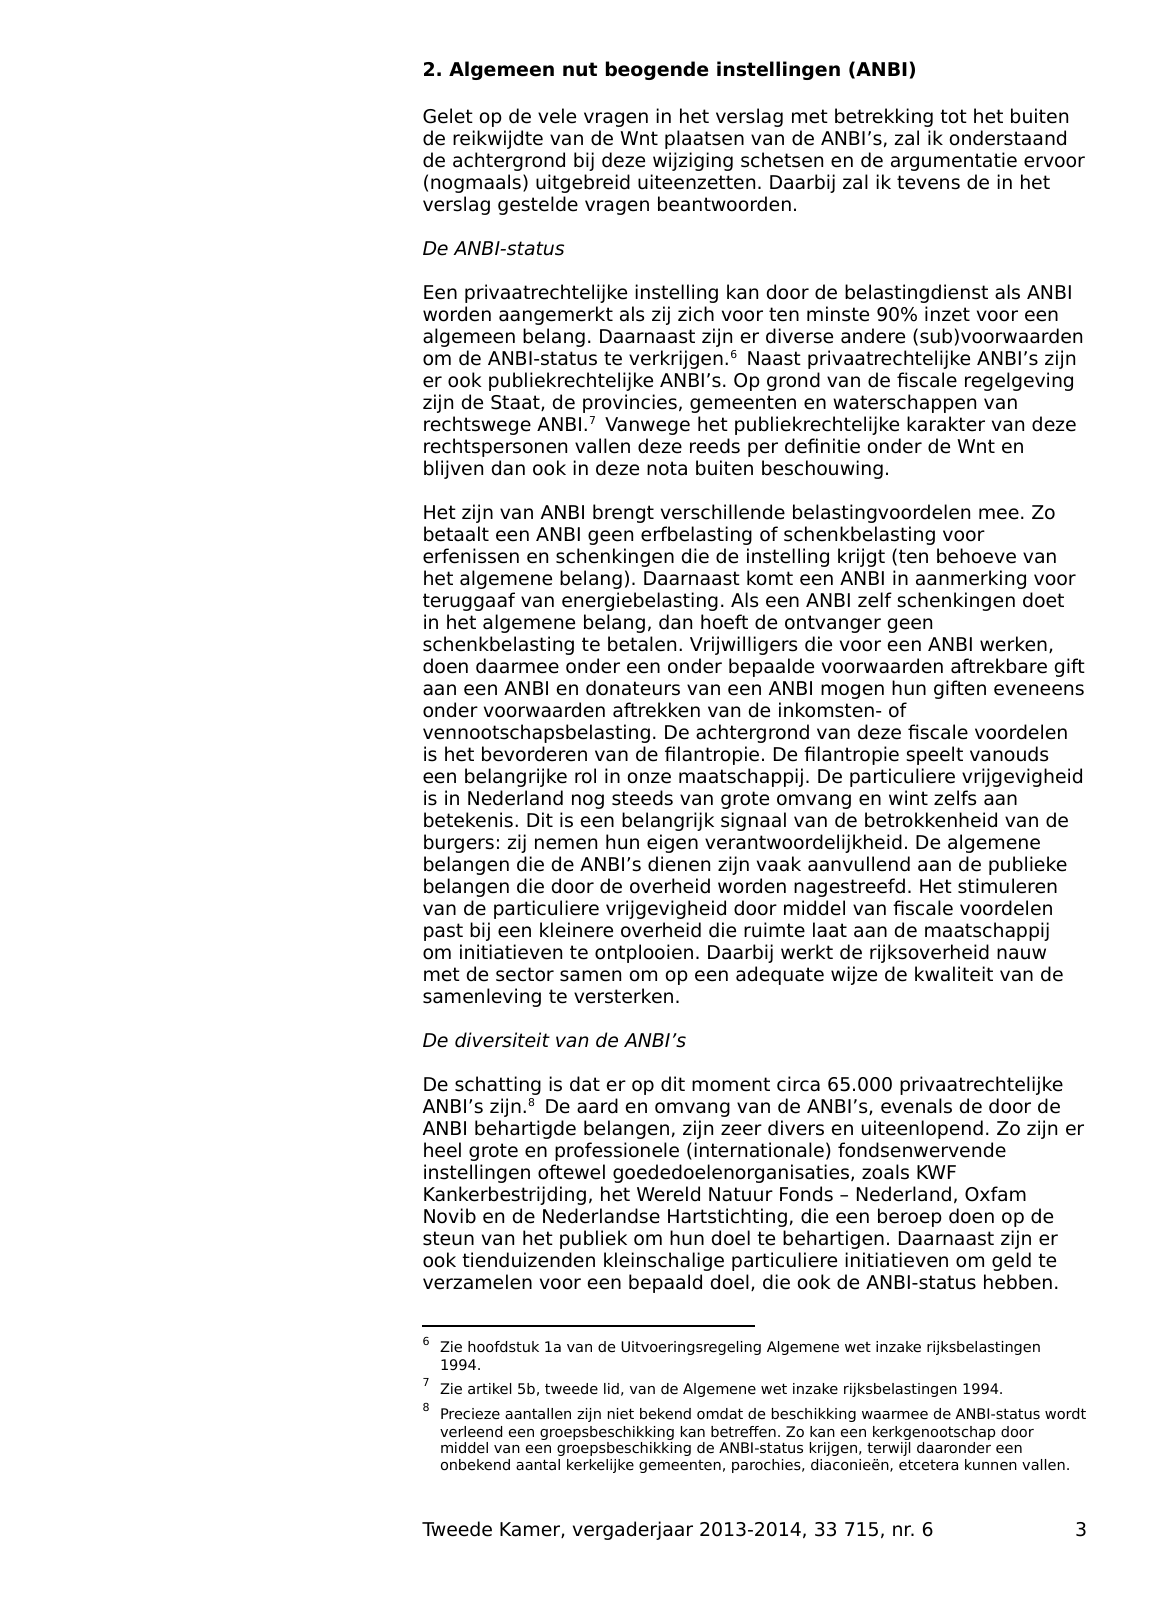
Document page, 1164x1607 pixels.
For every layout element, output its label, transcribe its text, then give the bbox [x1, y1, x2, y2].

text Zie artikel 5b, tweede lid, van de Algemene wet inzake rijksbelastingen 1994. [422, 1377, 1087, 1399]
text Precieze aantallen zijn niet bekend omdat de beschikking waarmee de ANBI-status wordt verleend een groepsbeschikking kan betreffen. Zo kan een kerkgenootschap door middel van een groepsbeschikking de ANBI-status krijgen, terwijl daaronder een onbekend aantal kerkelijke gemeenten, parochies, diaconieën, etcetera kunnen vallen. [422, 1402, 1087, 1474]
text Gelet op de vele vragen in het verslag met betrekking tot het buiten de reikwijdte van de Wnt plaatsen van de ANBI’s, zal ik onderstaand de achtergrond bij deze wijziging schetsen en de argumentatie ervoor (nogmaals) uitgebreid uiteenzetten. Daarbij zal ik tevens de in het verslag gestelde vragen beantwoorden. [422, 106, 1087, 216]
subtitle 2. Algemeen nut beogende instellingen (ANBI) [422, 59, 1087, 81]
text Zie hoofdstuk 1a van de Uitvoeringsregeling Algemene wet inzake rijksbelastingen 1994. [422, 1335, 1087, 1374]
subtitle De diversiteit van de ANBI’s [422, 1030, 1087, 1052]
subtitle De ANBI-status [422, 238, 1087, 260]
text Een privaatrechtelijke instelling kan door de belastingdienst als ANBI worden aangemerkt als zij zich voor ten minste 90% inzet voor een algemeen belang. Daarnaast zijn er diverse andere (sub)voorwaarden om de ANBI-status te verkrijgen. Naast privaatrechtelijke ANBI’s zijn er ook publiekrechtelijke ANBI’s. Op grond van de fiscale regelgeving zijn de Staat, de provincies, gemeenten en waterschappen van rechtswege ANBI. Vanwege het publiekrechtelijke karakter van deze rechtspersonen vallen deze reeds per definitie onder de Wnt en blijven dan ook in deze nota buiten beschouwing. [422, 282, 1087, 480]
text De schatting is dat er op dit moment circa 65.000 privaatrechtelijke ANBI’s zijn. De aard en omvang van de ANBI’s, evenals de door de ANBI behartigde belangen, zijn zeer divers en uiteenlopend. Zo zijn er heel grote en professionele (internationale) fondsenwervende instellingen oftewel goededoelenorganisaties, zoals KWF Kankerbestrijding, het Wereld Natuur Fonds – Nederland, Oxfam Novib en de Nederlandse Hartstichting, die een beroep doen op de steun van het publiek om hun doel te behartigen. Daarnaast zijn er ook tienduizenden kleinschalige particuliere initiatieven om geld te verzamelen voor een bepaald doel, die ook de ANBI-status hebben. [422, 1074, 1087, 1294]
text Het zijn van ANBI brengt verschillende belastingvoordelen mee. Zo betaalt een ANBI geen erfbelasting of schenkbelasting voor erfenissen en schenkingen die de instelling krijgt (ten behoeve van het algemene belang). Daarnaast komt een ANBI in aanmerking voor teruggaaf van energiebelasting. Als een ANBI zelf schenkingen doet in het algemene belang, dan hoeft de ontvanger geen schenkbelasting te betalen. Vrijwilligers die voor een ANBI werken, doen daarmee onder een onder bepaalde voorwaarden aftrekbare gift aan een ANBI en donateurs van een ANBI mogen hun giften eveneens onder voorwaarden aftrekken van de inkomsten- of vennootschapsbelasting. De achtergrond van deze fiscale voordelen is het bevorderen van de filantropie. De filantropie speelt vanouds een belangrijke rol in onze maatschappij. De particuliere vrijgevigheid is in Nederland nog steeds van grote omvang en wint zelfs aan betekenis. Dit is een belangrijk signaal van de betrokkenheid van de burgers: zij nemen hun eigen verantwoordelijkheid. De algemene belangen die de ANBI’s dienen zijn vaak aanvullend aan de publieke belangen die door de overheid worden nagestreefd. Het stimuleren van de particuliere vrijgevigheid door middel van fiscale voordelen past bij een kleinere overheid die ruimte laat aan de maatschappij om initiatieven te ontplooien. Daarbij werkt de rijksoverheid nauw met de sector samen om op een adequate wijze de kwaliteit van de samenleving te versterken. [422, 502, 1087, 1008]
